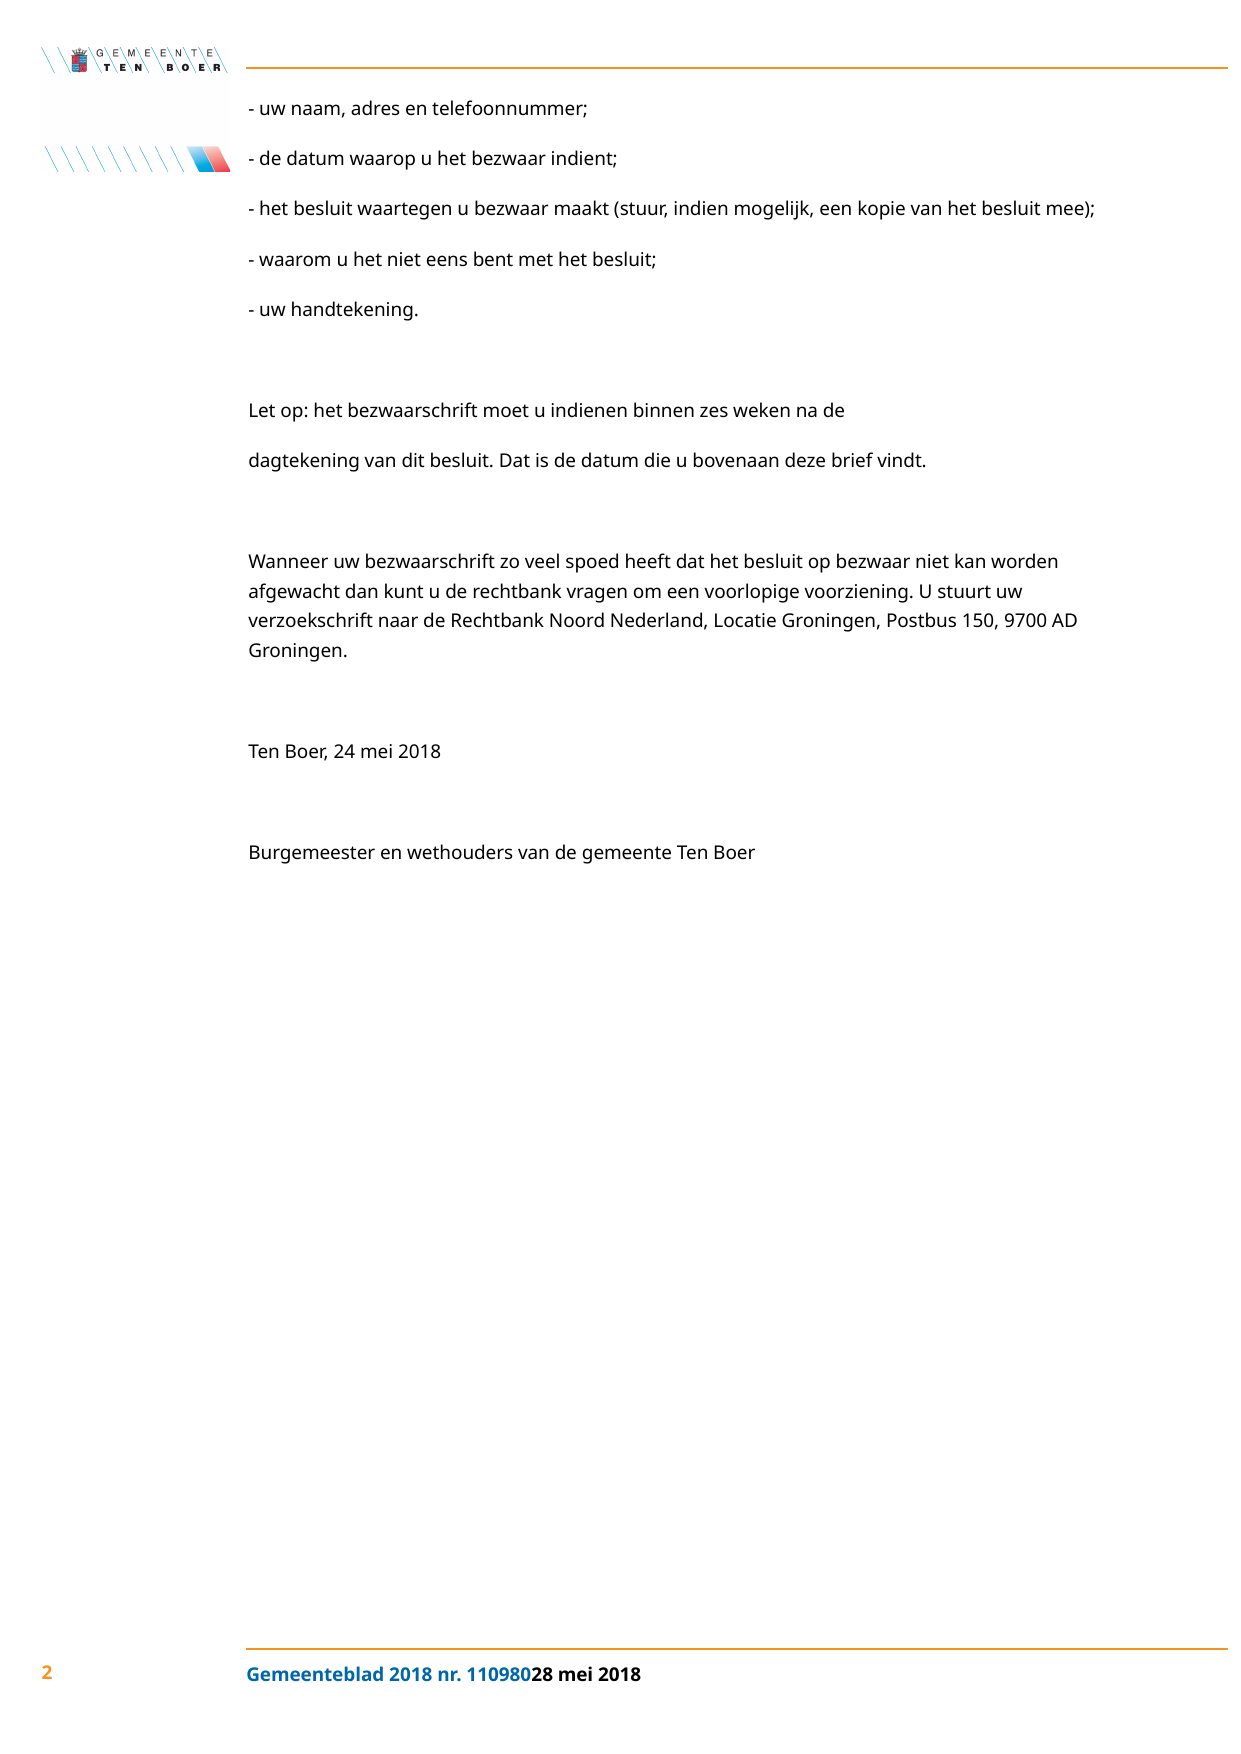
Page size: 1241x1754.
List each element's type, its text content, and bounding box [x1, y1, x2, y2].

text Wanneer uw bezwaarschrift zo veel spoed heeft dat het besluit op bezwaar niet kan worden afgewacht dan kunt u de rechtbank vragen om een voorlopige voorziening. U stuurt uw verzoekschrift naar de Rechtbank Noord Nederland, Locatie Groningen, Postbus 150, 9700 AD Groningen. [248, 548, 1152, 663]
text - uw naam, adres en telefoonnummer; [248, 95, 1152, 121]
text dagtekening van dit besluit. Dat is de datum die u bovenaan deze brief vindt. [248, 448, 1152, 473]
text - uw handtekening. [248, 296, 1152, 322]
text Burgemeester en wethouders van de gemeente Ten Boer [248, 839, 1152, 865]
text - waarom u het niet eens bent met het besluit; [248, 246, 1152, 272]
text Ten Boer, 24 mei 2018 [248, 738, 1152, 764]
picture [41, 47, 231, 172]
text - de datum waarop u het bezwaar indient; [248, 145, 1152, 171]
text Let op: het bezwaarschrift moet u indienen binnen zes weken na de [248, 397, 1152, 423]
text - het besluit waartegen u bezwaar maakt (stuur, indien mogelijk, een kopie van het besluit mee); [248, 196, 1152, 221]
